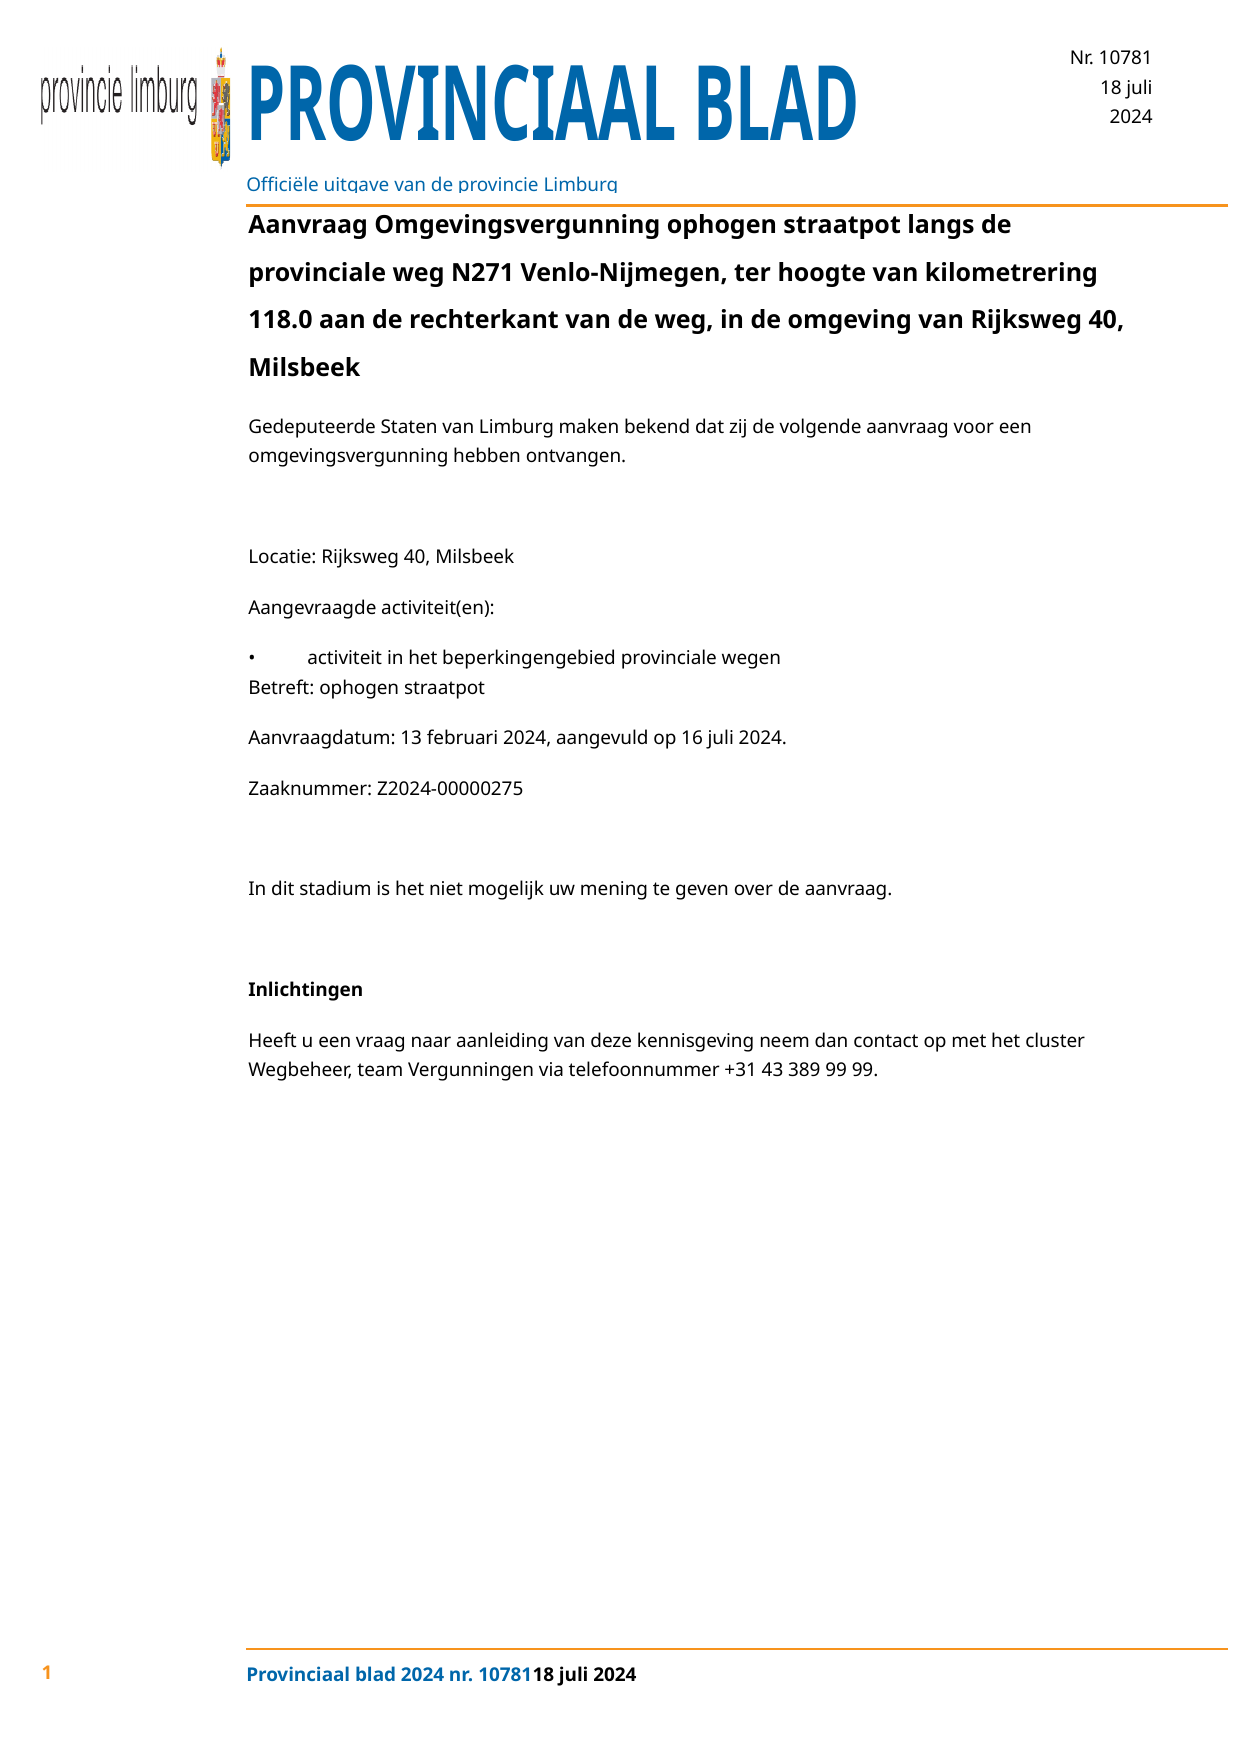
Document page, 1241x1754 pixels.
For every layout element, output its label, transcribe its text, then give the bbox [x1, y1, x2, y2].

text Heeft u een vraag naar aanleiding van deze kennisgeving neem dan contact op met het cluster Wegbeheer, team Vergunningen via telefoonnummer +31 43 389 99 99. [248, 1027, 1152, 1082]
text Zaaknummer: Z2024-00000275 [248, 775, 1152, 801]
text Gedeputeerde Staten van Limburg maken bekend dat zij de volgende aanvraag voor een omgevingsvergunning hebben ontvangen. [248, 413, 1152, 468]
text In dit stadium is het niet mogelijk uw mening te geven over de aanvraag. [248, 876, 1152, 901]
text Aanvraagdatum: 13 februari 2024, aangevuld op 16 juli 2024. [248, 724, 1152, 750]
text Aangevraagde activiteit(en): [248, 594, 1152, 620]
text Aanvraag Omgevingsvergunning ophogen straatpot langs de provinciale weg N271 Venlo-Nijmegen, ter hoogte van kilometrering 118.0 aan de rechterkant van de weg, in de omgeving van Rijksweg 40, Milsbeek [248, 207, 1152, 384]
text Betreft: ophogen straatpot [248, 674, 1152, 700]
list activiteit in het beperkingengebied provinciale wegen [248, 644, 1152, 670]
text Inlichtingen [248, 976, 1152, 1002]
text Locatie: Rijksweg 40, Milsbeek [248, 543, 1152, 569]
picture [41, 47, 231, 172]
